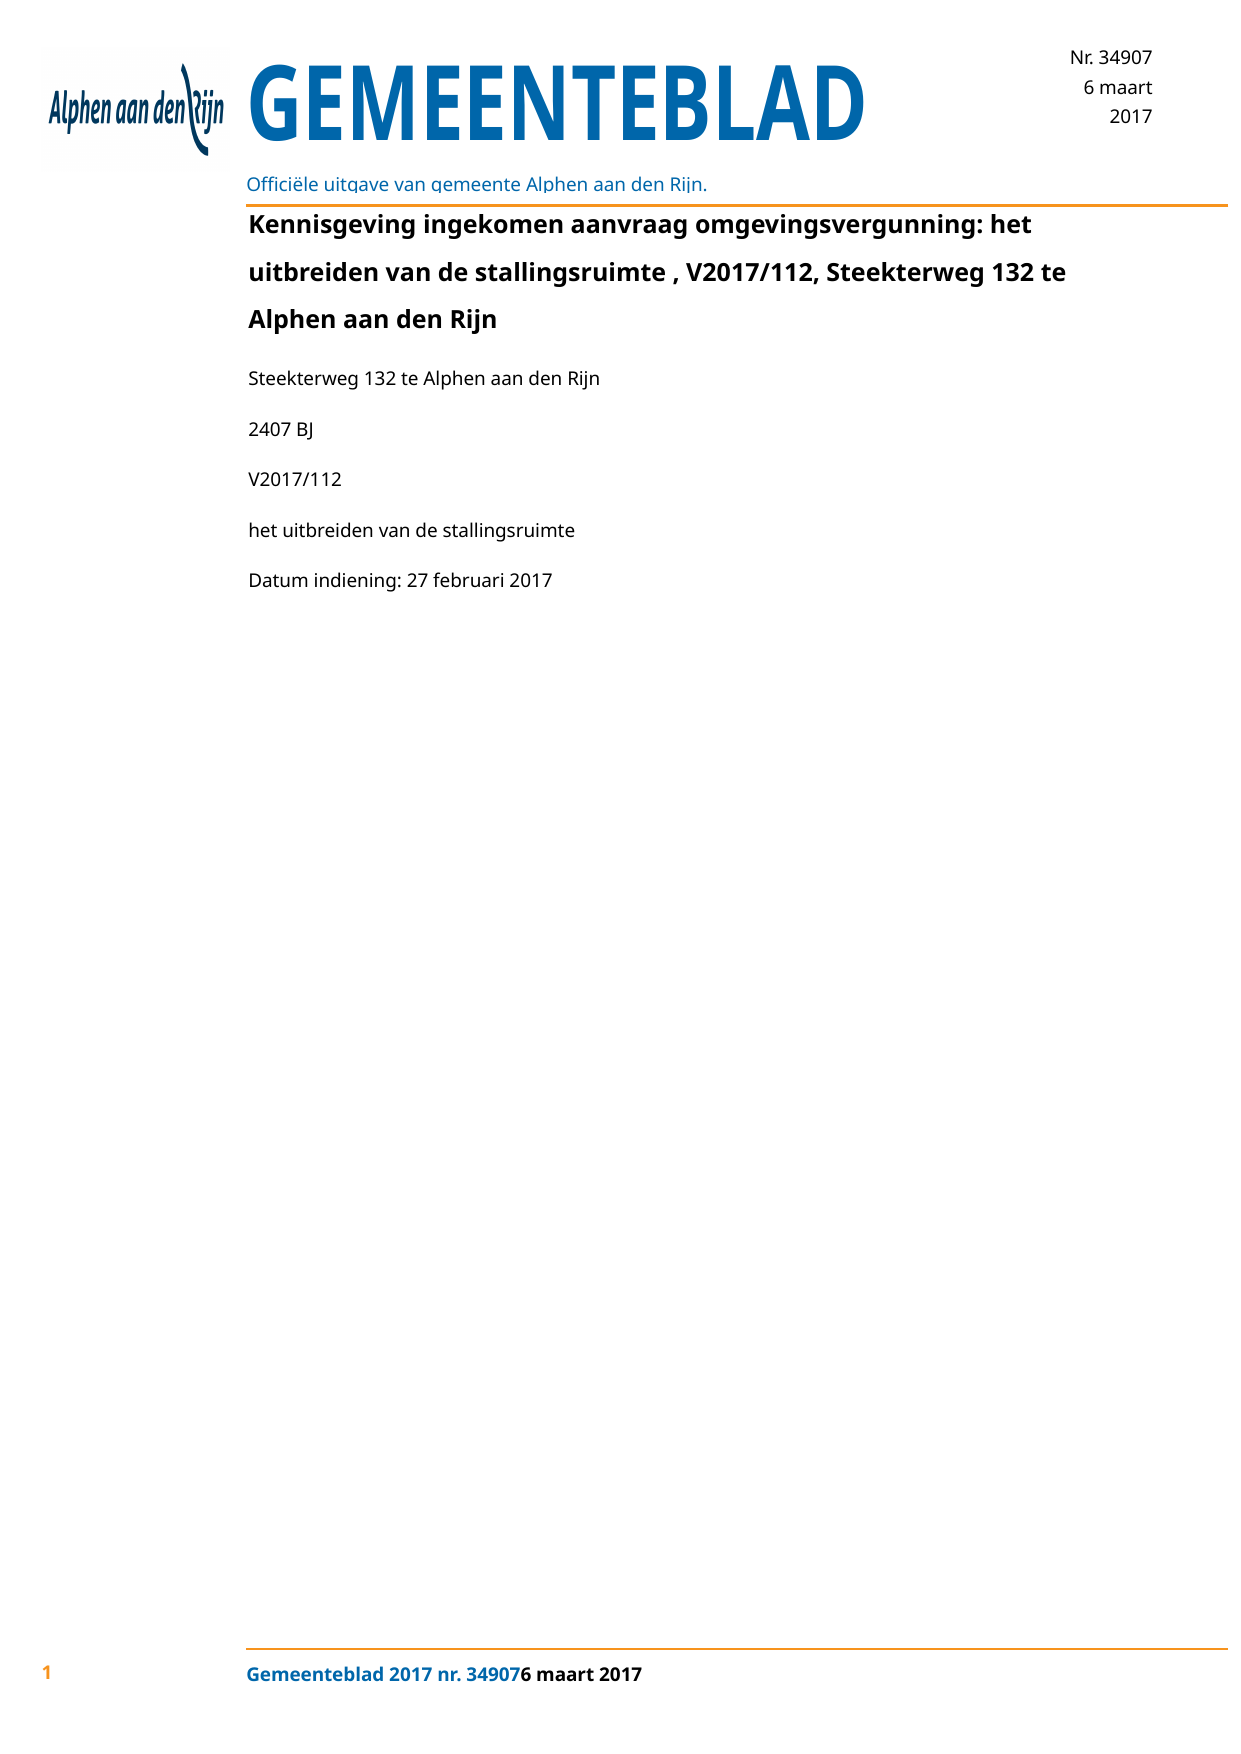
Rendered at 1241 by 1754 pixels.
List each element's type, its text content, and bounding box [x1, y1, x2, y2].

text Kennisgeving ingekomen aanvraag omgevingsvergunning: het uitbreiden van de stallingsruimte , V2017/112, Steekterweg 132 te Alphen aan den Rijn [248, 207, 1152, 336]
text Steekterweg 132 te Alphen aan den Rijn [248, 366, 1152, 391]
text 2407 BJ [248, 416, 1152, 442]
text het uitbreiden van de stallingsruimte [248, 517, 1152, 542]
text Datum indiening: 27 februari 2017 [248, 567, 1152, 593]
picture [41, 47, 231, 172]
text V2017/112 [248, 466, 1152, 492]
